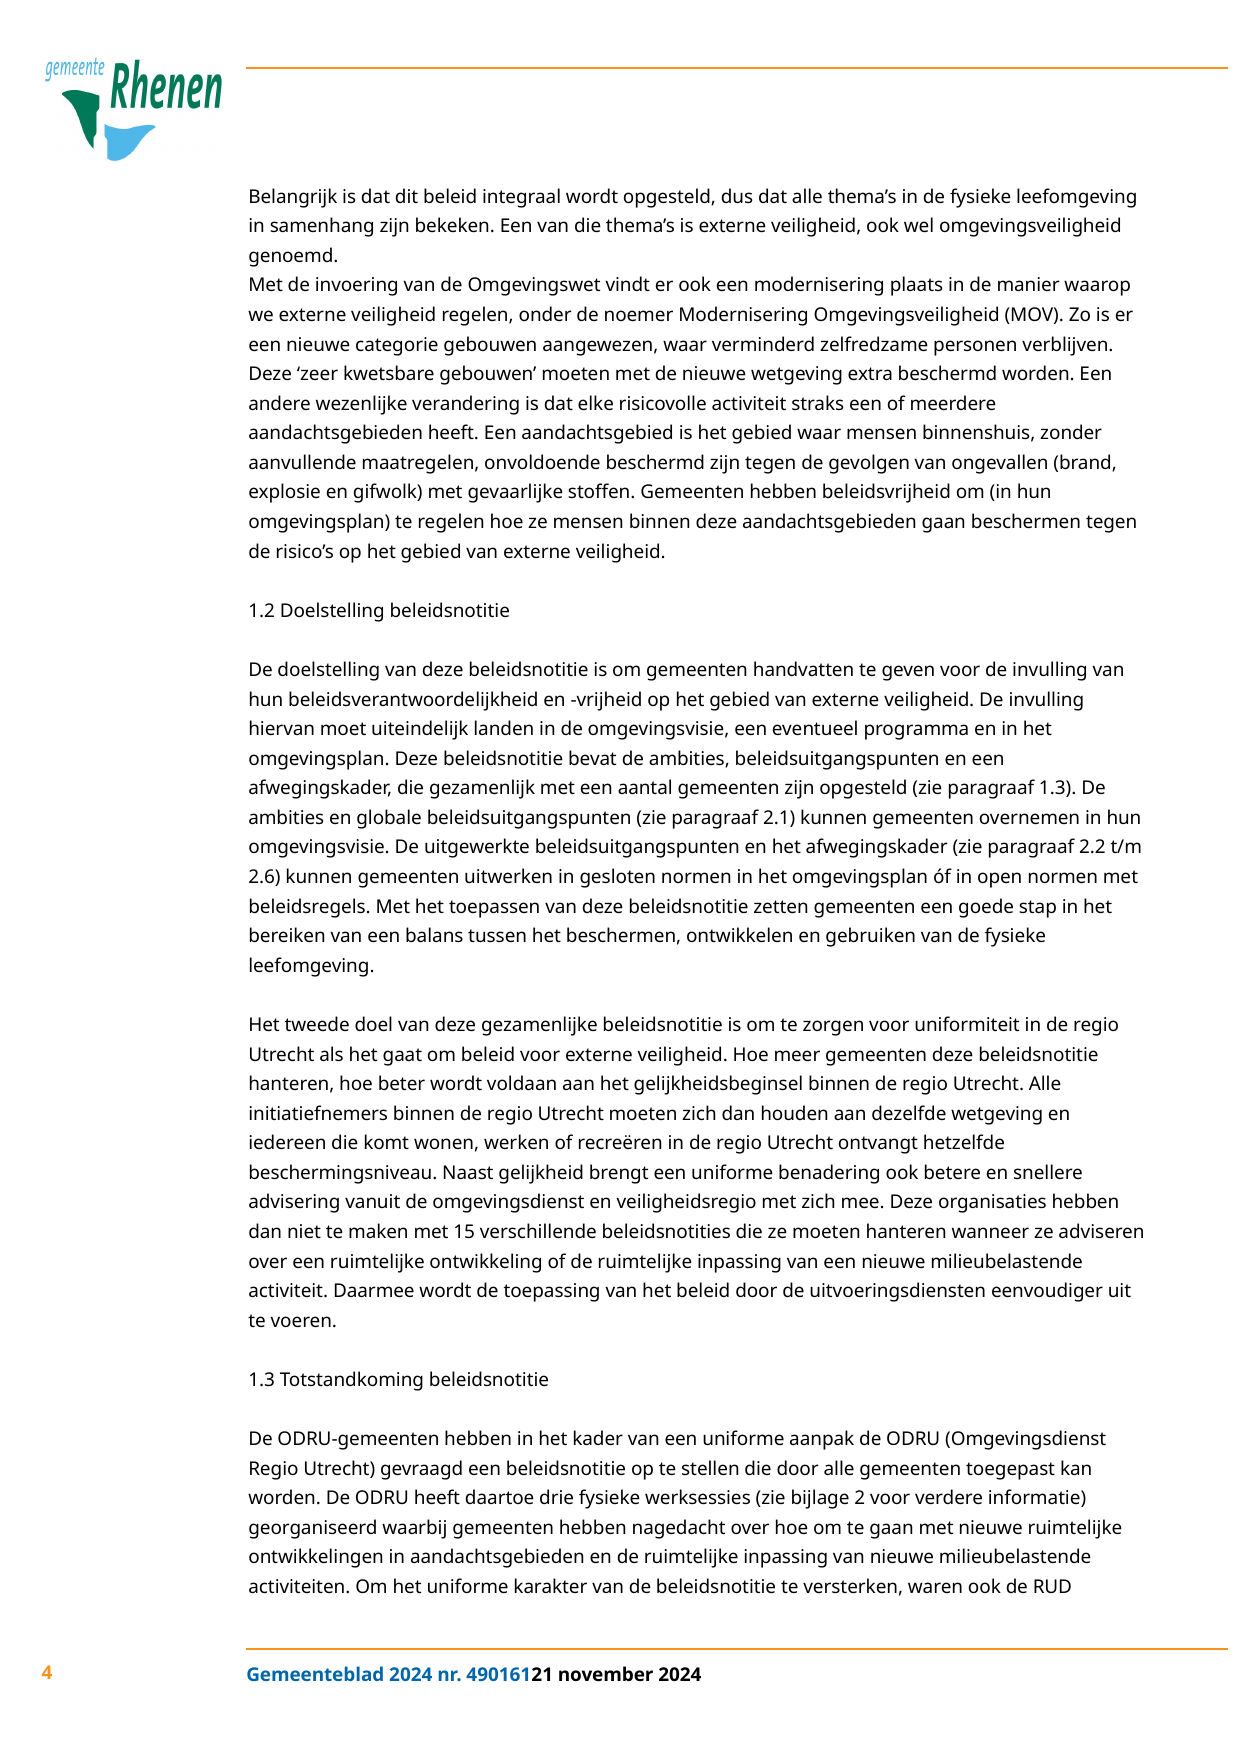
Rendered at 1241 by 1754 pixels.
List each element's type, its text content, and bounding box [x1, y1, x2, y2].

text 1.2 Doelstelling beleidsnotitie [248, 597, 1152, 623]
text De doelstelling van deze beleidsnotitie is om gemeenten handvatten te geven voor de invulling van hun beleidsverantwoordelijkheid en -vrijheid op het gebied van externe veiligheid. De invulling hiervan moet uiteindelijk landen in de omgevingsvisie, een eventueel programma en in het omgevingsplan. Deze beleidsnotitie bevat de ambities, beleidsuitgangspunten en een afwegingskader, die gezamenlijk met een aantal gemeenten zijn opgesteld (zie paragraaf 1.3). De ambities en globale beleidsuitgangspunten (zie paragraaf 2.1) kunnen gemeenten overnemen in hun omgevingsvisie. De uitgewerkte beleidsuitgangspunten en het afwegingskader (zie paragraaf 2.2 t/m 2.6) kunnen gemeenten uitwerken in gesloten normen in het omgevingsplan óf in open normen met beleidsregels. Met het toepassen van deze beleidsnotitie zetten gemeenten een goede stap in het bereiken van een balans tussen het beschermen, ontwikkelen en gebruiken van de fysieke leefomgeving. [248, 656, 1152, 978]
text Belangrijk is dat dit beleid integraal wordt opgesteld, dus dat alle thema’s in de fysieke leefomgeving in samenhang zijn bekeken. Een van die thema’s is externe veiligheid, ook wel omgevingsveiligheid genoemd. [248, 183, 1152, 268]
text De ODRU-gemeenten hebben in het kader van een uniforme aanpak de ODRU (Omgevingsdienst Regio Utrecht) gevraagd een beleidsnotitie op te stellen die door alle gemeenten toegepast kan worden. De ODRU heeft daartoe drie fysieke werksessies (zie bijlage 2 voor verdere informatie) georganiseerd waarbij gemeenten hebben nagedacht over hoe om te gaan met nieuwe ruimtelijke ontwikkelingen in aandachtsgebieden en de ruimtelijke inpassing van nieuwe milieubelastende activiteiten. Om het uniforme karakter van de beleidsnotitie te versterken, waren ook de RUD [248, 1425, 1152, 1599]
picture [41, 47, 231, 172]
text Met de invoering van de Omgevingswet vindt er ook een modernisering plaats in de manier waarop we externe veiligheid regelen, onder de noemer Modernisering Omgevingsveiligheid (MOV). Zo is er een nieuwe categorie gebouwen aangewezen, waar verminderd zelfredzame personen verblijven. Deze ‘zeer kwetsbare gebouwen’ moeten met de nieuwe wetgeving extra beschermd worden. Een andere wezenlijke verandering is dat elke risicovolle activiteit straks een of meerdere aandachtsgebieden heeft. Een aandachtsgebied is het gebied waar mensen binnenshuis, zonder aanvullende maatregelen, onvoldoende beschermd zijn tegen de gevolgen van ongevallen (brand, explosie en gifwolk) met gevaarlijke stoffen. Gemeenten hebben beleidsvrijheid om (in hun omgevingsplan) te regelen hoe ze mensen binnen deze aandachtsgebieden gaan beschermen tegen de risico’s op het gebied van externe veiligheid. [248, 272, 1152, 564]
text Het tweede doel van deze gezamenlijke beleidsnotitie is om te zorgen voor uniformiteit in de regio Utrecht als het gaat om beleid voor externe veiligheid. Hoe meer gemeenten deze beleidsnotitie hanteren, hoe beter wordt voldaan aan het gelijkheidsbeginsel binnen de regio Utrecht. Alle initiatiefnemers binnen de regio Utrecht moeten zich dan houden aan dezelfde wetgeving en iedereen die komt wonen, werken of recreëren in de regio Utrecht ontvangt hetzelfde beschermingsniveau. Naast gelijkheid brengt een uniforme benadering ook betere en snellere advisering vanuit de omgevingsdienst en veiligheidsregio met zich mee. Deze organisaties hebben dan niet te maken met 15 verschillende beleidsnotities die ze moeten hanteren wanneer ze adviseren over een ruimtelijke ontwikkeling of de ruimtelijke inpassing van een nieuwe milieubelastende activiteit. Daarmee wordt de toepassing van het beleid door de uitvoeringsdiensten eenvoudiger uit te voeren. [248, 1011, 1152, 1333]
text 1.3 Totstandkoming beleidsnotitie [248, 1366, 1152, 1392]
